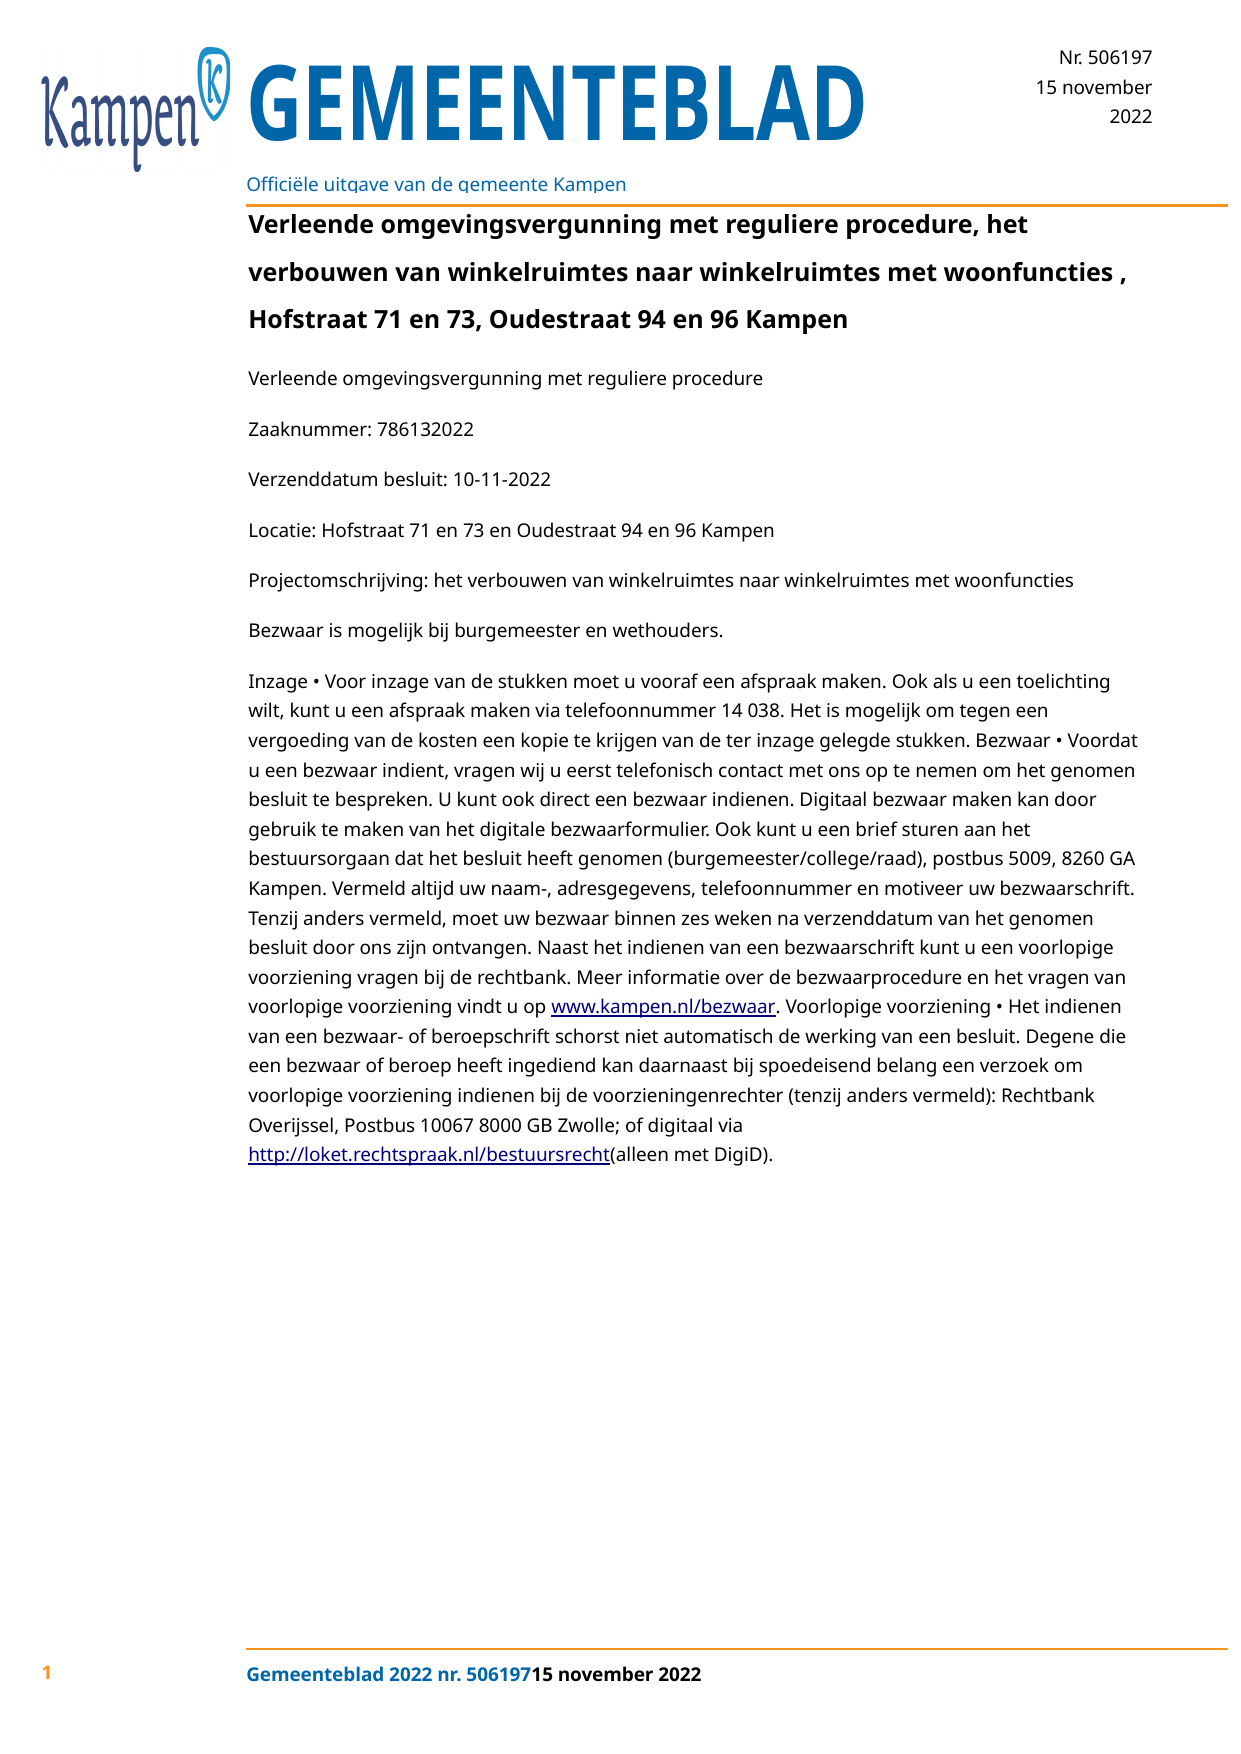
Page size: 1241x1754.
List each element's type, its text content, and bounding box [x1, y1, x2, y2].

text Inzage • Voor inzage van de stukken moet u vooraf een afspraak maken. Ook als u een toelichting wilt, kunt u een afspraak maken via telefoonnummer 14 038. Het is mogelijk om tegen een vergoeding van de kosten een kopie te krijgen van de ter inzage gelegde stukken. Bezwaar • Voordat u een bezwaar indient, vragen wij u eerst telefonisch contact met ons op te nemen om het genomen besluit te bespreken. U kunt ook direct een bezwaar indienen. Digitaal bezwaar maken kan door gebruik te maken van het digitale bezwaarformulier. Ook kunt u een brief sturen aan het bestuursorgaan dat het besluit heeft genomen (burgemeester/college/raad), postbus 5009, 8260 GA Kampen. Vermeld altijd uw naam-, adresgegevens, telefoonnummer en motiveer uw bezwaarschrift. Tenzij anders vermeld, moet uw bezwaar binnen zes weken na verzenddatum van het genomen besluit door ons zijn ontvangen. Naast het indienen van een bezwaarschrift kunt u een voorlopige voorziening vragen bij de rechtbank. Meer informatie over de bezwaarprocedure en het vragen van voorlopige voorziening vindt u op www.kampen.nl/bezwaar. Voorlopige voorziening • Het indienen van een bezwaar- of beroepschrift schorst niet automatisch de werking van een besluit. Degene die een bezwaar of beroep heeft ingediend kan daarnaast bij spoedeisend belang een verzoek om voorlopige voorziening indienen bij de voorzieningenrechter (tenzij anders vermeld): Rechtbank Overijssel, Postbus 10067 8000 GB Zwolle; of digitaal via http://loket.rechtspraak.nl/bestuursrecht(alleen met DigiD). [248, 668, 1152, 1167]
picture [41, 47, 231, 172]
text Projectomschrijving: het verbouwen van winkelruimtes naar winkelruimtes met woonfuncties [248, 567, 1152, 593]
text Bezwaar is mogelijk bij burgemeester en wethouders. [248, 618, 1152, 643]
text Verleende omgevingsvergunning met reguliere procedure, het verbouwen van winkelruimtes naar winkelruimtes met woonfuncties , Hofstraat 71 en 73, Oudestraat 94 en 96 Kampen [248, 207, 1152, 336]
text Zaaknummer: 786132022 [248, 416, 1152, 442]
text Locatie: Hofstraat 71 en 73 en Oudestraat 94 en 96 Kampen [248, 517, 1152, 542]
text Verzenddatum besluit: 10-11-2022 [248, 466, 1152, 492]
text Verleende omgevingsvergunning met reguliere procedure [248, 366, 1152, 391]
